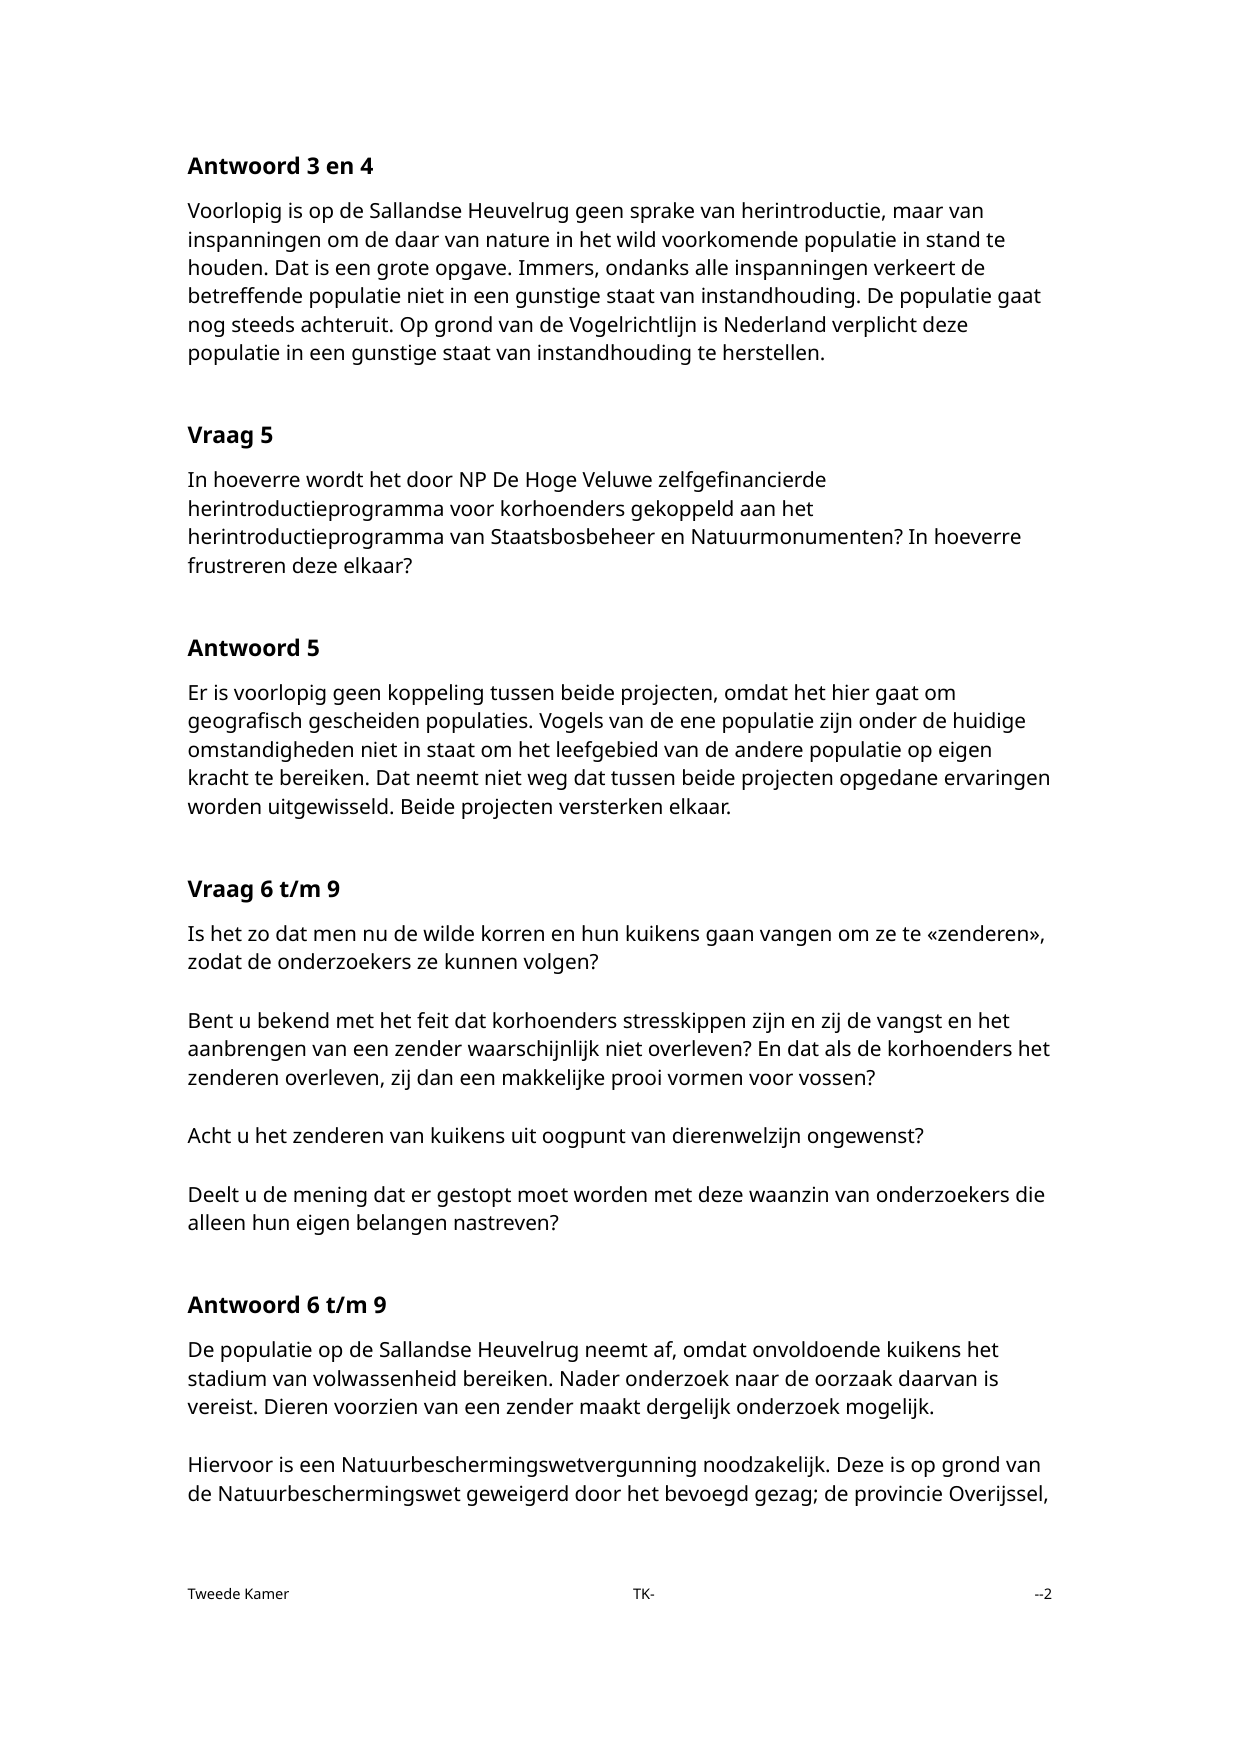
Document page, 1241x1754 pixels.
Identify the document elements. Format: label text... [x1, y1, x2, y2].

text Deelt u de mening dat er gestopt moet worden met deze waanzin van onderzoekers die alleen hun eigen belangen nastreven? [187, 1180, 1053, 1237]
subtitle Antwoord 5 [187, 632, 1053, 663]
text De populatie op de Sallandse Heuvelrug neemt af, omdat onvoldoende kuikens het stadium van volwassenheid bereiken. Nader onderzoek naar de oorzaak daarvan is vereist. Dieren voorzien van een zender maakt dergelijk onderzoek mogelijk. [187, 1335, 1053, 1421]
text Voorlopig is op de Sallandse Heuvelrug geen sprake van herintroductie, maar van inspanningen om de daar van nature in het wild voorkomende populatie in stand te houden. Dat is een grote opgave. Immers, ondanks alle inspanningen verkeert de betreffende populatie niet in een gunstige staat van instandhouding. De populatie gaat nog steeds achteruit. Op grond van de Vogelrichtlijn is Nederland verplicht deze populatie in een gunstige staat van instandhouding te herstellen. [187, 196, 1053, 367]
subtitle Antwoord 3 en 4 [187, 150, 1053, 181]
subtitle Antwoord 6 t/m 9 [187, 1289, 1053, 1320]
text Is het zo dat men nu de wilde korren en hun kuikens gaan vangen om ze te «zenderen», zodat de onderzoekers ze kunnen volgen? [187, 919, 1053, 976]
text Er is voorlopig geen koppeling tussen beide projecten, omdat het hier gaat om geografisch gescheiden populaties. Vogels van de ene populatie zijn onder de huidige omstandigheden niet in staat om het leefgebied van de andere populatie op eigen kracht te bereiken. Dat neemt niet weg dat tussen beide projecten opgedane ervaringen worden uitgewisseld. Beide projecten versterken elkaar. [187, 678, 1053, 820]
text Acht u het zenderen van kuikens uit oogpunt van dierenwelzijn ongewenst? [187, 1121, 1053, 1150]
subtitle Vraag 5 [187, 419, 1053, 451]
text Hiervoor is een Natuurbeschermingswetvergunning noodzakelijk. Deze is op grond van de Natuurbeschermingswet geweigerd door het bevoegd gezag; de provincie Overijssel, [187, 1451, 1053, 1507]
text Bent u bekend met het feit dat korhoenders stresskippen zijn en zij de vangst en het aanbrengen van een zender waarschijnlijk niet overleven? En dat als de korhoenders het zenderen overleven, zij dan een makkelijke prooi vormen voor vossen? [187, 1006, 1053, 1091]
text In hoeverre wordt het door NP De Hoge Veluwe zelfgefinancierde herintroductieprogramma voor korhoenders gekoppeld aan het herintroductieprogramma van Staatsbosbeheer en Natuurmonumenten? In hoeverre frustreren deze elkaar? [187, 466, 1053, 579]
subtitle Vraag 6 t/m 9 [187, 873, 1053, 904]
